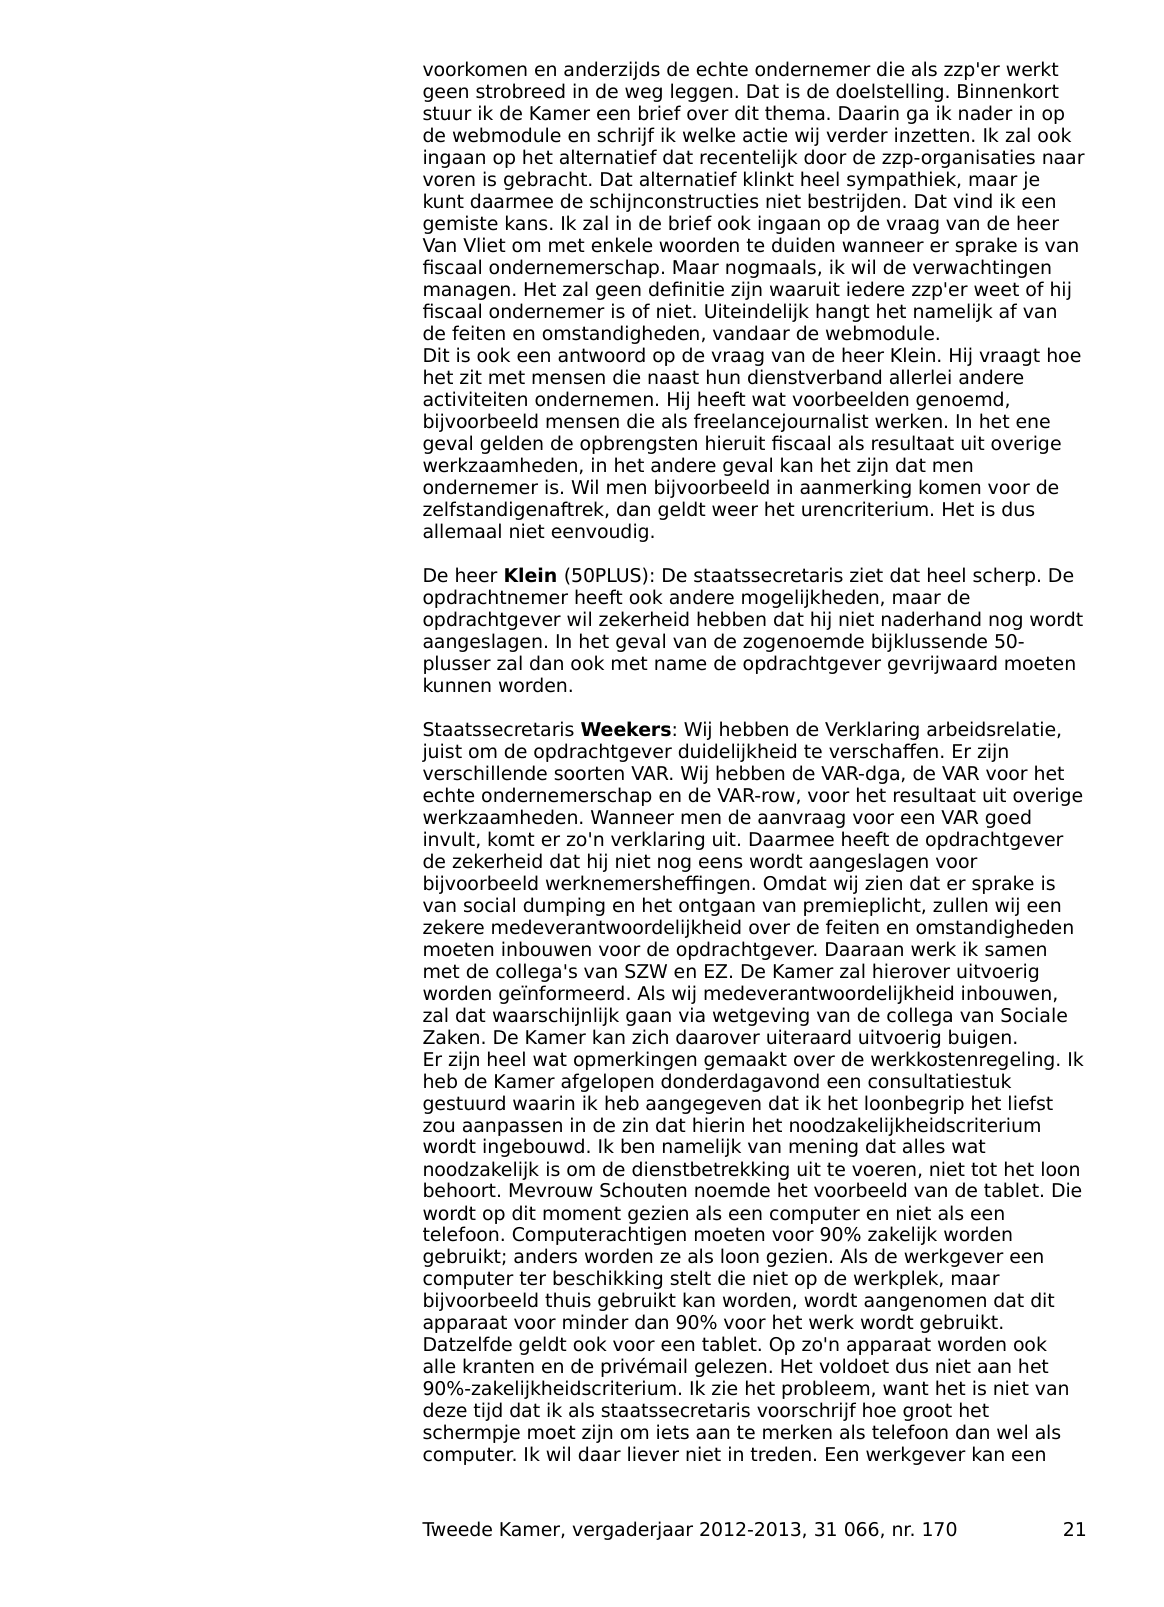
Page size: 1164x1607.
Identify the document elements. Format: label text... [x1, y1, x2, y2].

text Er zijn heel wat opmerkingen gemaakt over de werkkostenregeling. Ik heb de Kamer afgelopen donderdagavond een consultatiestuk gestuurd waarin ik heb aangegeven dat ik het loonbegrip het liefst zou aanpassen in de zin dat hierin het noodzakelijkheidscriterium wordt ingebouwd. Ik ben namelijk van mening dat alles wat noodzakelijk is om de dienstbetrekking uit te voeren, niet tot het loon behoort. Mevrouw Schouten noemde het voorbeeld van de tablet. Die wordt op dit moment gezien als een computer en niet als een telefoon. Computerachtigen moeten voor 90% zakelijk worden gebruikt; anders worden ze als loon gezien. Als de werkgever een computer ter beschikking stelt die niet op de werkplek, maar bijvoorbeeld thuis gebruikt kan worden, wordt aangenomen dat dit apparaat voor minder dan 90% voor het werk wordt gebruikt. Datzelfde geldt ook voor een tablet. Op zo'n apparaat worden ook alle kranten en de privémail gelezen. Het voldoet dus niet aan het 90%-zakelijkheidscriterium. Ik zie het probleem, want het is niet van deze tijd dat ik als staatssecretaris voorschrijf hoe groot het schermpje moet zijn om iets aan te merken als telefoon dan wel als computer. Ik wil daar liever niet in treden. Een werkgever kan een [422, 1048, 1087, 1466]
text De heer Klein (50PLUS): De staatssecretaris ziet dat heel scherp. De opdrachtnemer heeft ook andere mogelijkheden, maar de opdrachtgever wil zekerheid hebben dat hij niet naderhand nog wordt aangeslagen. In het geval van de zogenoemde bijklussende 50-plusser zal dan ook met name de opdrachtgever gevrijwaard moeten kunnen worden. [422, 565, 1087, 697]
text voorkomen en anderzijds de echte ondernemer die als zzp'er werkt geen strobreed in de weg leggen. Dat is de doelstelling. Binnenkort stuur ik de Kamer een brief over dit thema. Daarin ga ik nader in op de webmodule en schrijf ik welke actie wij verder inzetten. Ik zal ook ingaan op het alternatief dat recentelijk door de zzp-organisaties naar voren is gebracht. Dat alternatief klinkt heel sympathiek, maar je kunt daarmee de schijnconstructies niet bestrijden. Dat vind ik een gemiste kans. Ik zal in de brief ook ingaan op de vraag van de heer Van Vliet om met enkele woorden te duiden wanneer er sprake is van fiscaal ondernemerschap. Maar nogmaals, ik wil de verwachtingen managen. Het zal geen definitie zijn waaruit iedere zzp'er weet of hij fiscaal ondernemer is of niet. Uiteindelijk hangt het namelijk af van de feiten en omstandigheden, vandaar de webmodule. [422, 59, 1087, 345]
text Dit is ook een antwoord op de vraag van de heer Klein. Hij vraagt hoe het zit met mensen die naast hun dienstverband allerlei andere activiteiten ondernemen. Hij heeft wat voorbeelden genoemd, bijvoorbeeld mensen die als freelancejournalist werken. In het ene geval gelden de opbrengsten hieruit fiscaal als resultaat uit overige werkzaamheden, in het andere geval kan het zijn dat men ondernemer is. Wil men bijvoorbeeld in aanmerking komen voor de zelfstandigenaftrek, dan geldt weer het urencriterium. Het is dus allemaal niet eenvoudig. [422, 345, 1087, 543]
text Staatssecretaris Weekers: Wij hebben de Verklaring arbeidsrelatie, juist om de opdrachtgever duidelijkheid te verschaffen. Er zijn verschillende soorten VAR. Wij hebben de VAR-dga, de VAR voor het echte ondernemerschap en de VAR-row, voor het resultaat uit overige werkzaamheden. Wanneer men de aanvraag voor een VAR goed invult, komt er zo'n verklaring uit. Daarmee heeft de opdrachtgever de zekerheid dat hij niet nog eens wordt aangeslagen voor bijvoorbeeld werknemersheffingen. Omdat wij zien dat er sprake is van social dumping en het ontgaan van premieplicht, zullen wij een zekere medeverantwoordelijkheid over de feiten en omstandigheden moeten inbouwen voor de opdrachtgever. Daaraan werk ik samen met de collega's van SZW en EZ. De Kamer zal hierover uitvoerig worden geïnformeerd. Als wij medeverantwoordelijkheid inbouwen, zal dat waarschijnlijk gaan via wetgeving van de collega van Sociale Zaken. De Kamer kan zich daarover uiteraard uitvoerig buigen. [422, 719, 1087, 1048]
